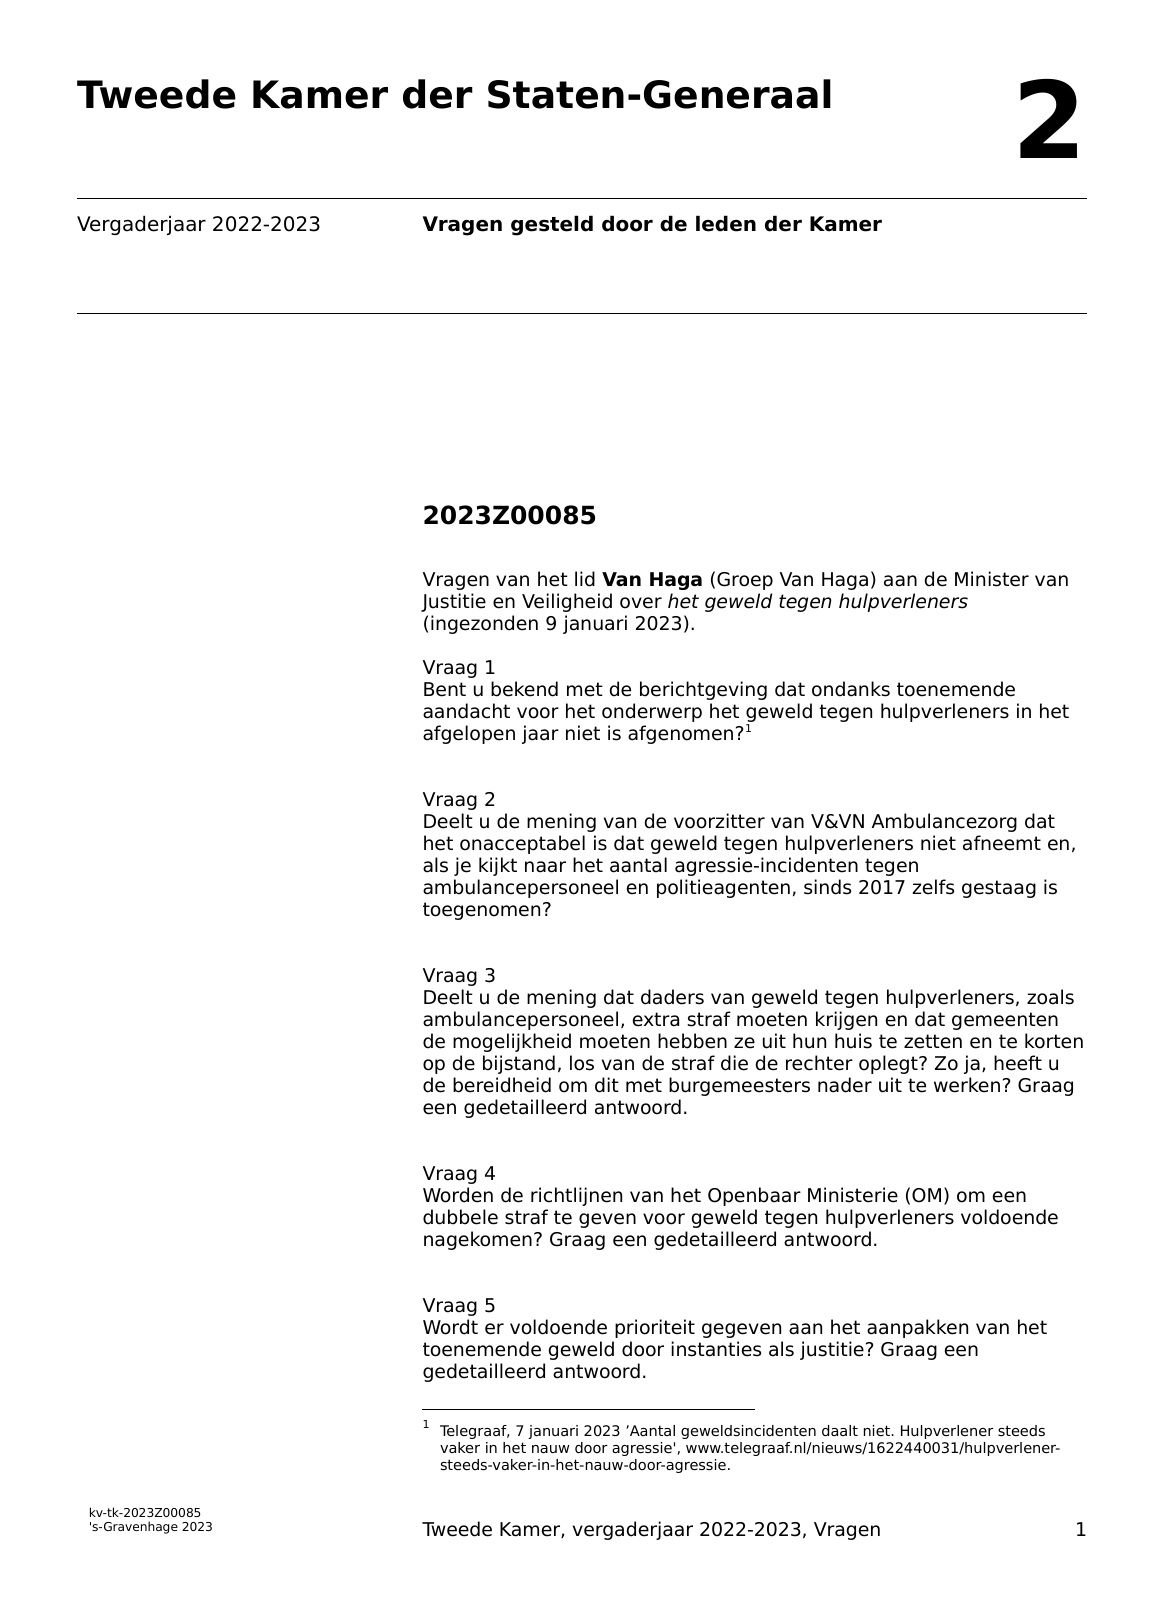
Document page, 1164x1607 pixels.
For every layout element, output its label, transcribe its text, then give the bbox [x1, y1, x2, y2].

text Vraag 5 [422, 1295, 1087, 1317]
text Wordt er voldoende prioriteit gegeven aan het aanpakken van het toenemende geweld door instanties als justitie? Graag een gedetailleerd antwoord. [422, 1317, 1087, 1383]
text 2023Z00085 [422, 501, 1087, 531]
text Telegraaf, 7 januari 2023 ’Aantal geweldsincidenten daalt niet. Hulpverlener steeds vaker in het nauw door agressie', www.telegraaf.nl/nieuws/1622440031/hulpverlener-steeds-vaker-in-het-nauw-door-agressie. [422, 1418, 1087, 1474]
text Deelt u de mening dat daders van geweld tegen hulpverleners, zoals ambulancepersoneel, extra straf moeten krijgen en dat gemeenten de mogelijkheid moeten hebben ze uit hun huis te zetten en te korten op de bijstand, los van de straf die de rechter oplegt? Zo ja, heeft u de bereidheid om dit met burgemeesters nader uit te werken? Graag een gedetailleerd antwoord. [422, 987, 1087, 1119]
table_header 2 [886, 59, 1087, 198]
text Vragen van het lid Van Haga (Groep Van Haga) aan de Minister van Justitie en Veiligheid over het geweld tegen hulpverleners (ingezonden 9 januari 2023). [422, 569, 1087, 635]
text Bent u bekend met de berichtgeving dat ondanks toenemende aandacht voor het onderwerp het geweld tegen hulpverleners in het afgelopen jaar niet is afgenomen? [422, 679, 1087, 745]
table_cell Vragen gesteld door de leden der Kamer [422, 199, 1087, 313]
text Vraag 3 [422, 965, 1087, 987]
text 's-Gravenhage 2023 [88, 1520, 323, 1534]
text Vraag 4 [422, 1163, 1087, 1185]
text Vraag 2 [422, 789, 1087, 811]
text Deelt u de mening van de voorzitter van V&VN Ambulancezorg dat het onacceptabel is dat geweld tegen hulpverleners niet afneemt en, als je kijkt naar het aantal agressie-incidenten tegen ambulancepersoneel en politieagenten, sinds 2017 zelfs gestaag is toegenomen? [422, 811, 1087, 921]
text Vraag 1 [422, 657, 1087, 679]
table_cell Vergaderjaar 2022-2023 [77, 199, 422, 313]
text Worden de richtlijnen van het Openbaar Ministerie (OM) om een dubbele straf te geven voor geweld tegen hulpverleners voldoende nagekomen? Graag een gedetailleerd antwoord. [422, 1185, 1087, 1251]
text kv-tk-2023Z00085 [88, 1506, 323, 1520]
table_header Tweede Kamer der Staten-Generaal [77, 59, 886, 198]
